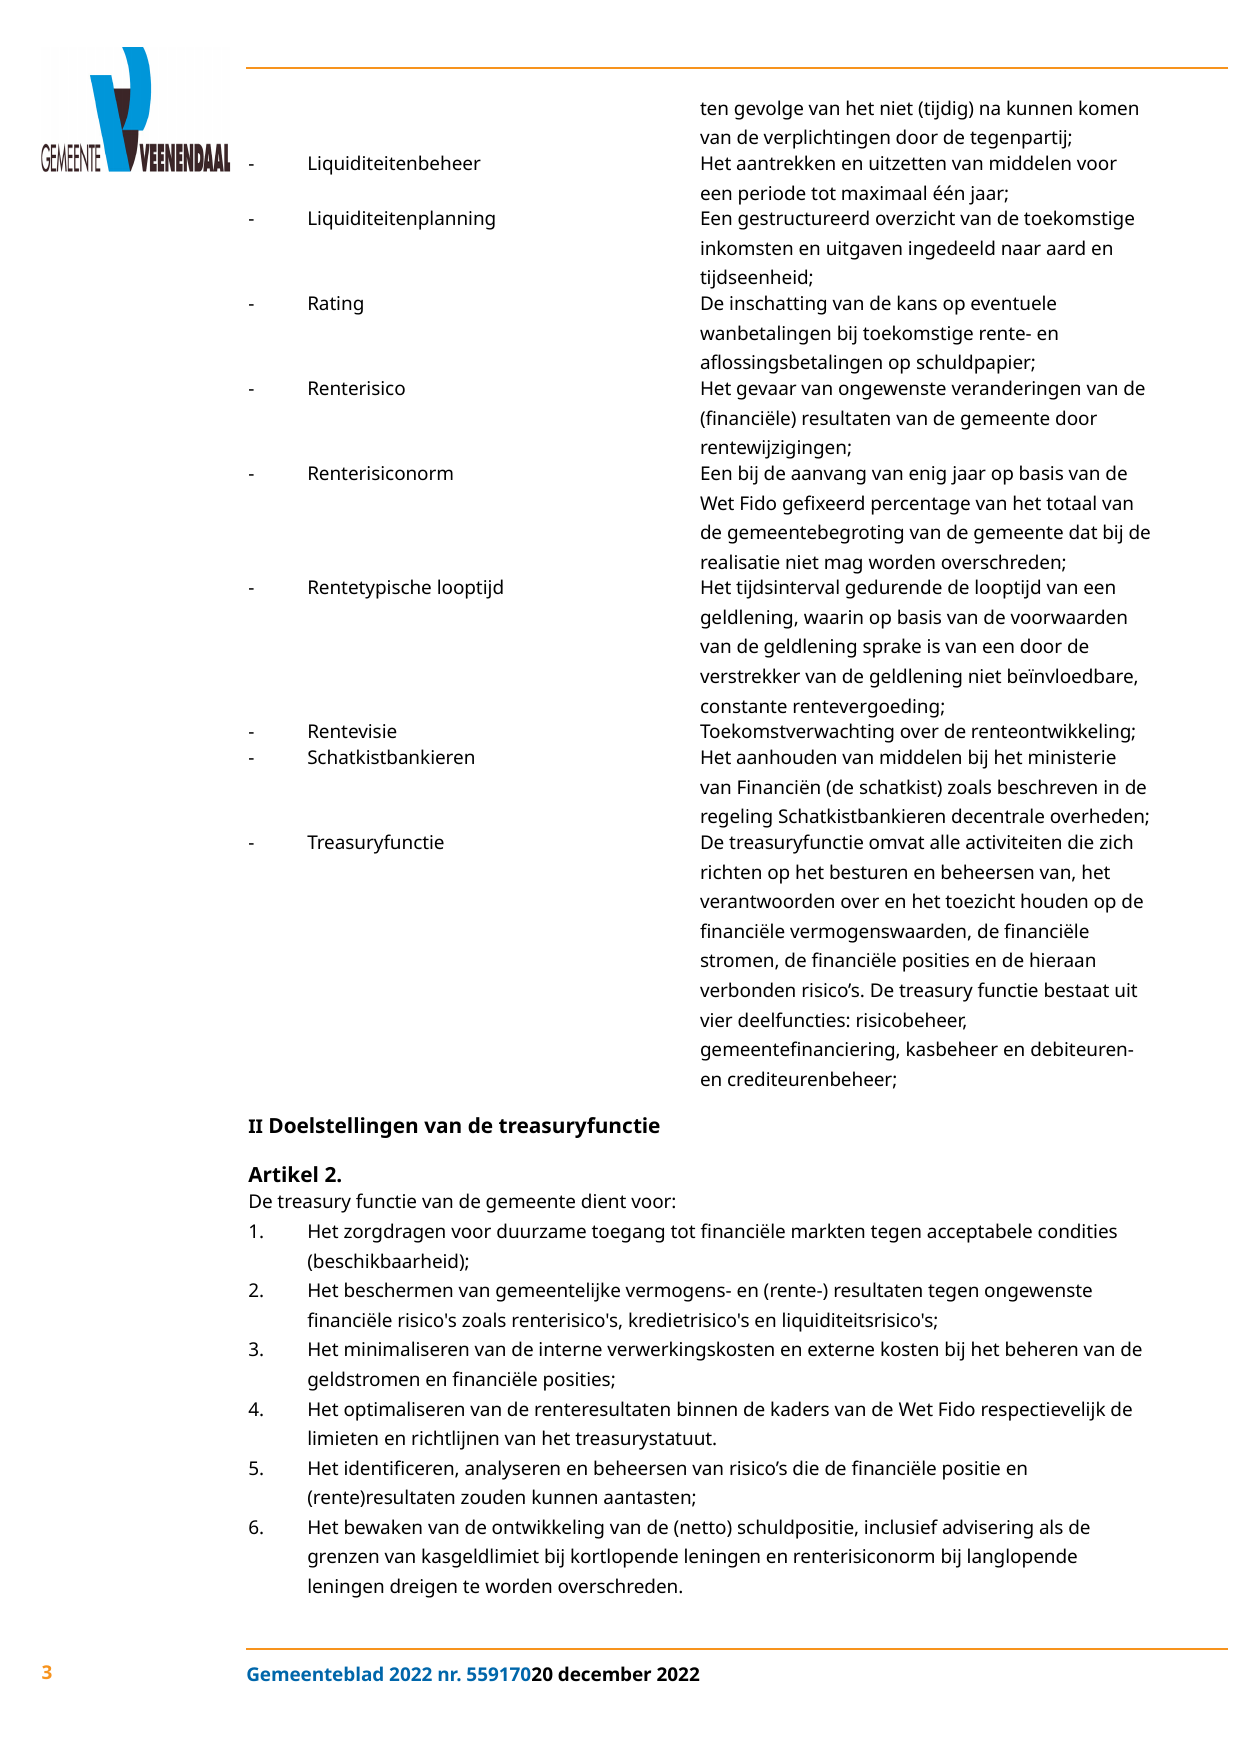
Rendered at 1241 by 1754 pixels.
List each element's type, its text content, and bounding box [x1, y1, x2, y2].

picture [123, 47, 231, 172]
text II Doelstellingen van de treasuryfunctie [248, 1111, 1152, 1139]
table_cell Het aanhouden van middelen bij het ministerie van Financiën (de schatkist) zoals beschreven in de regeling Schatkistbankieren decentrale overheden; [700, 744, 1152, 829]
table_cell Renterisico [248, 375, 700, 460]
table_cell Een bij de aanvang van enig jaar op basis van de Wet Fido gefixeerd percentage van het totaal van de gemeentebegroting van de gemeente dat bij de realisatie niet mag worden overschreden; [700, 460, 1152, 574]
list Het beschermen van gemeentelijke vermogens- en (rente-) resultaten tegen ongewenste financiële risico's zoals renterisico's, kredietrisico's en liquiditeitsrisico's; [248, 1277, 1152, 1333]
table_cell Liquiditeitenbeheer [248, 150, 700, 205]
table_cell Renterisiconorm [248, 460, 700, 574]
text Artikel 2. [248, 1160, 1152, 1189]
list Het bewaken van de ontwikkeling van de (netto) schuldpositie, inclusief advisering als de grenzen van kasgeldlimiet bij kortlopende leningen en renterisiconorm bij langlopende leningen dreigen te worden overschreden. [248, 1514, 1152, 1599]
picture [41, 47, 130, 172]
table_cell De inschatting van de kans op eventuele wanbetalingen bij toekomstige rente- en aflossingsbetalingen op schuldpapier; [700, 290, 1152, 375]
table_cell Rentevisie [248, 719, 700, 744]
table_cell Liquiditeitenplanning [248, 205, 700, 290]
list Het identificeren, analyseren en beheersen van risico’s die de financiële positie en (rente)resultaten zouden kunnen aantasten; [248, 1455, 1152, 1510]
table_cell Rating [248, 290, 700, 375]
table_cell Het aantrekken en uitzetten van middelen voor een periode tot maximaal één jaar; [700, 150, 1152, 205]
list Het zorgdragen voor duurzame toegang tot financiële markten tegen acceptabele condities (beschikbaarheid); [248, 1218, 1152, 1273]
table_cell De treasuryfunctie omvat alle activiteiten die zich richten op het besturen en beheersen van, het verantwoorden over en het toezicht houden op de financiële vermogenswaarden, de financiële stromen, de financiële posities en de hieraan verbonden risico’s. De treasury functie bestaat uit vier deelfuncties: risicobeheer, gemeentefinanciering, kasbeheer en debiteuren- en crediteurenbeheer; [700, 829, 1152, 1092]
table_cell Treasuryfunctie [248, 829, 700, 1092]
table_cell ten gevolge van het niet (tijdig) na kunnen komen van de verplichtingen door de tegenpartij; [700, 95, 1152, 150]
table_cell Het gevaar van ongewenste veranderingen van de (financiële) resultaten van de gemeente door rentewijzigingen; [700, 375, 1152, 460]
table_cell [248, 95, 700, 150]
table_cell Schatkistbankieren [248, 744, 700, 829]
table_cell Toekomstverwachting over de renteontwikkeling; [700, 719, 1152, 744]
list Het optimaliseren van de renteresultaten binnen de kaders van de Wet Fido respectievelijk de limieten en richtlijnen van het treasurystatuut. [248, 1396, 1152, 1451]
table_cell Rentetypische looptijd [248, 575, 700, 719]
table_cell Een gestructureerd overzicht van de toekomstige inkomsten en uitgaven ingedeeld naar aard en tijdseenheid; [700, 205, 1152, 290]
table_cell Het tijdsinterval gedurende de looptijd van een geldlening, waarin op basis van de voorwaarden van de geldlening sprake is van een door de verstrekker van de geldlening niet beïnvloedbare, constante rentevergoeding; [700, 575, 1152, 719]
list Het minimaliseren van de interne verwerkingskosten en externe kosten bij het beheren van de geldstromen en financiële posities; [248, 1337, 1152, 1392]
text De treasury functie van de gemeente dient voor: [248, 1189, 1152, 1214]
